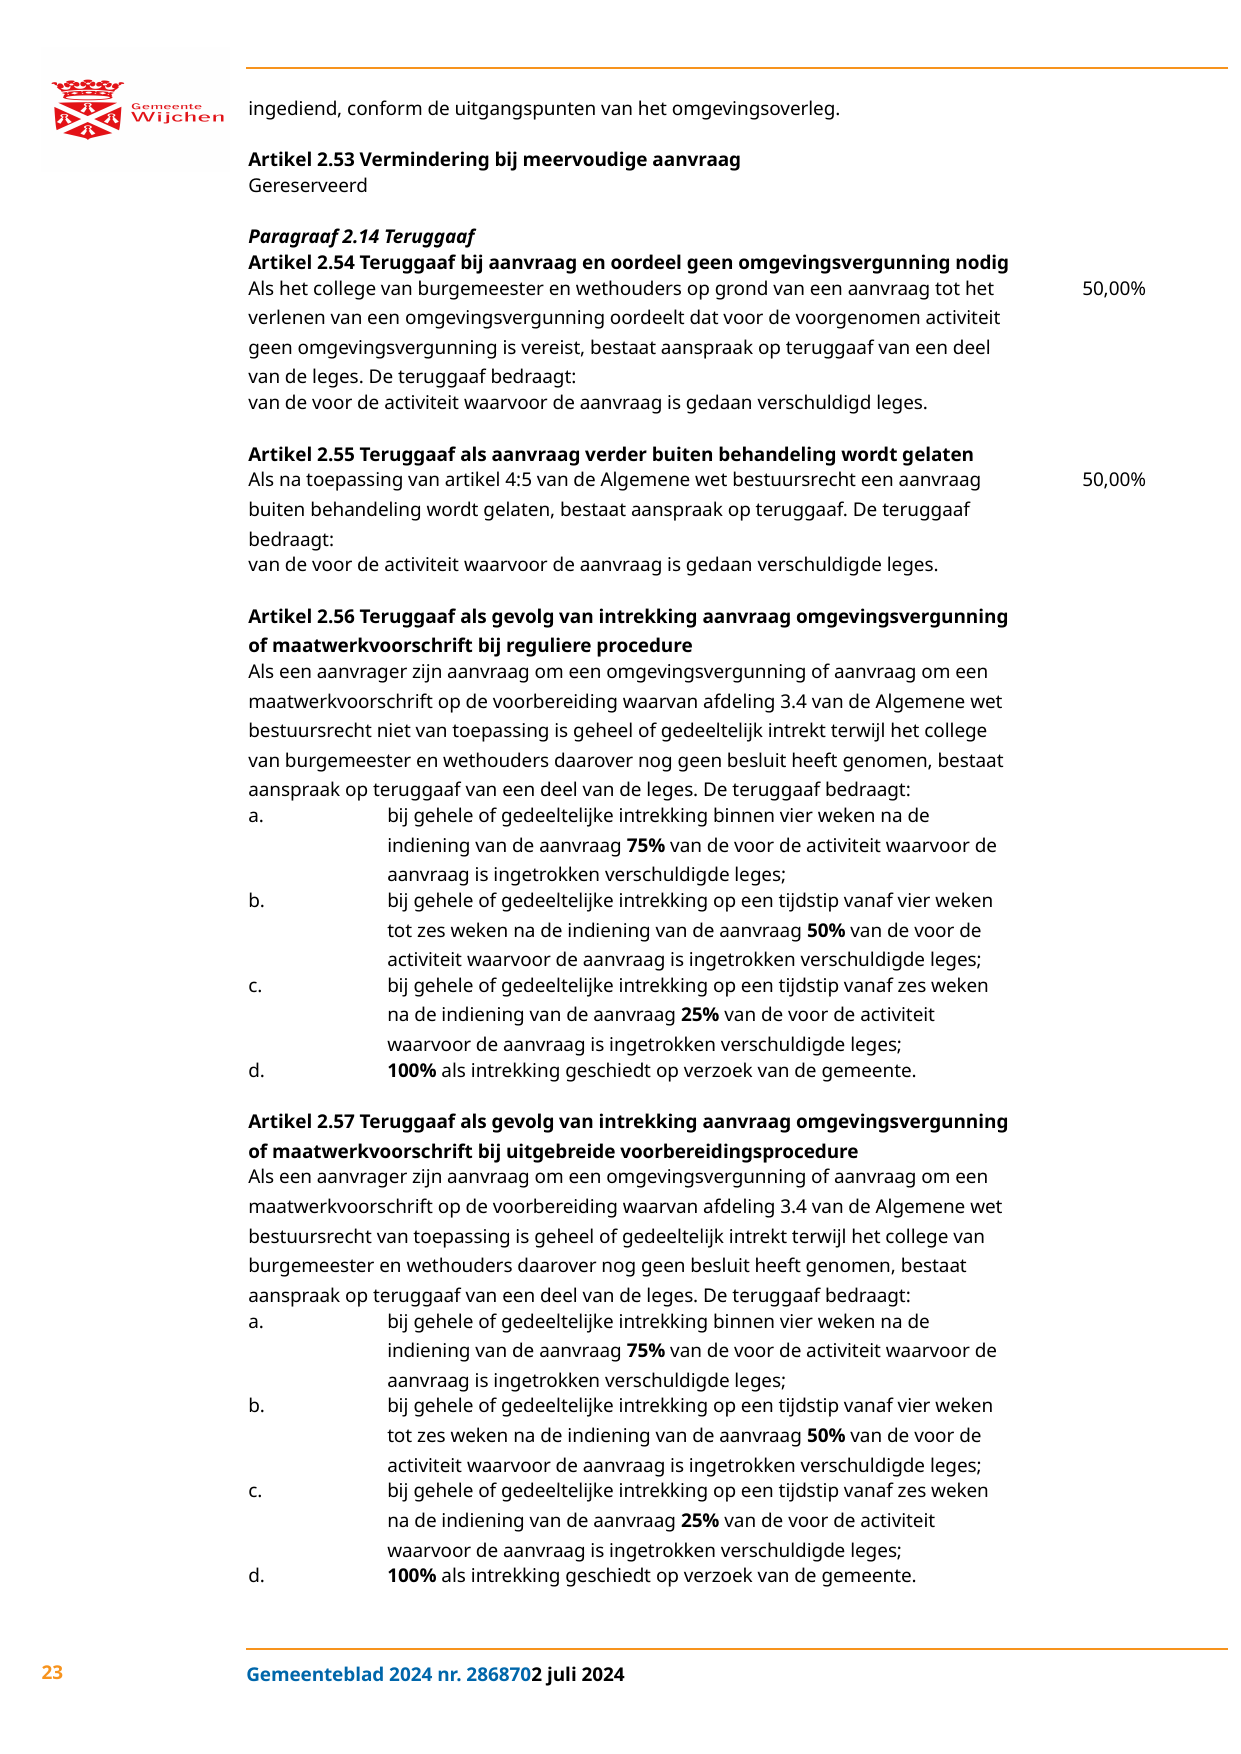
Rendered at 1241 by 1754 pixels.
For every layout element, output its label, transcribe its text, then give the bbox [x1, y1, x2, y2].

table_cell [456, 577, 1013, 603]
table_cell [1082, 389, 1152, 415]
table_cell [387, 1083, 456, 1108]
table_cell Als een aanvrager zijn aanvraag om een omgevingsvergunning of aanvraag om een maatwerkvoorschrift op de voorbereiding waarvan afdeling 3.4 van de Algemene wet bestuursrecht niet van toepassing is geheel of gedeeltelijk intrekt terwijl het college van burgemeester en wethouders daarover nog geen besluit heeft genomen, bestaat aanspraak op teruggaaf van een deel van de leges. De teruggaaf bedraagt: [248, 658, 1013, 802]
table_cell [1013, 441, 1082, 467]
table_cell [248, 1083, 387, 1108]
table_cell [248, 121, 387, 146]
picture [41, 47, 231, 172]
table_cell [1013, 198, 1082, 223]
table_cell [1082, 249, 1152, 275]
table_cell [1013, 224, 1082, 249]
table_cell a. [248, 1308, 387, 1393]
table_cell [1013, 1083, 1082, 1108]
table_cell [1013, 172, 1082, 198]
table_cell [248, 415, 387, 441]
table_cell bij gehele of gedeeltelijke intrekking binnen vier weken na de indiening van de aanvraag 75% van de voor de activiteit waarvoor de aanvraag is ingetrokken verschuldigde leges; [387, 802, 1013, 887]
table_cell bij gehele of gedeeltelijke intrekking binnen vier weken na de indiening van de aanvraag 75% van de voor de activiteit waarvoor de aanvraag is ingetrokken verschuldigde leges; [387, 1308, 1013, 1393]
table_cell [1013, 551, 1082, 577]
table_cell [1082, 972, 1152, 1057]
table_cell [1013, 577, 1082, 603]
table_cell [456, 198, 1013, 223]
table_cell [387, 198, 456, 223]
table_cell [1082, 95, 1152, 121]
table_cell [456, 121, 1013, 146]
table_cell [1082, 1308, 1152, 1393]
table_cell d. [248, 1563, 387, 1588]
table_cell [1013, 1109, 1082, 1164]
table_cell [1082, 1164, 1152, 1308]
table_cell [1082, 551, 1152, 577]
table_cell 100% als intrekking geschiedt op verzoek van de gemeente. [387, 1563, 1013, 1588]
table_cell [1082, 1478, 1152, 1562]
table_cell van de voor de activiteit waarvoor de aanvraag is gedaan verschuldigde leges. [248, 551, 1013, 577]
table_cell [1013, 467, 1082, 551]
table_cell [1082, 1057, 1152, 1083]
table_cell [1013, 249, 1082, 275]
table_cell [456, 1083, 1013, 1108]
table_cell [1013, 887, 1082, 972]
table_cell [1013, 95, 1082, 121]
table_cell [1082, 802, 1152, 887]
table_cell Artikel 2.57 Teruggaaf als gevolg van intrekking aanvraag omgevingsvergunning of maatwerkvoorschrift bij uitgebreide voorbereidingsprocedure [248, 1109, 1013, 1164]
table_cell [248, 577, 387, 603]
table_cell 100% als intrekking geschiedt op verzoek van de gemeente. [387, 1057, 1013, 1083]
table_cell a. [248, 802, 387, 887]
table_cell [456, 415, 1013, 441]
table_cell [387, 577, 456, 603]
table_cell [248, 198, 387, 223]
table_cell [387, 415, 456, 441]
table_cell [387, 121, 456, 146]
table_cell [1013, 1393, 1082, 1478]
table_cell [1013, 1164, 1082, 1308]
table_cell 50,00% [1082, 467, 1152, 551]
table_cell [1082, 415, 1152, 441]
table_cell [1082, 603, 1152, 658]
table_cell c. [248, 1478, 387, 1562]
table_cell [1082, 1563, 1152, 1588]
table_cell [1013, 415, 1082, 441]
table_cell bij gehele of gedeeltelijke intrekking op een tijdstip vanaf vier weken tot zes weken na de indiening van de aanvraag 50% van de voor de activiteit waarvoor de aanvraag is ingetrokken verschuldigde leges; [387, 887, 1013, 972]
table_cell Als een aanvrager zijn aanvraag om een omgevingsvergunning of aanvraag om een maatwerkvoorschrift op de voorbereiding waarvan afdeling 3.4 van de Algemene wet bestuursrecht van toepassing is geheel of gedeeltelijk intrekt terwijl het college van burgemeester en wethouders daarover nog geen besluit heeft genomen, bestaat aanspraak op teruggaaf van een deel van de leges. De teruggaaf bedraagt: [248, 1164, 1013, 1308]
table_cell 50,00% [1082, 275, 1152, 389]
table_cell [1013, 275, 1082, 389]
table_cell [1082, 1109, 1152, 1164]
table_cell b. [248, 887, 387, 972]
table_cell Artikel 2.55 Teruggaaf als aanvraag verder buiten behandeling wordt gelaten [248, 441, 1013, 467]
table_cell d. [248, 1057, 387, 1083]
table_cell [1082, 172, 1152, 198]
table_cell [1013, 146, 1082, 172]
table_cell Als het college van burgemeester en wethouders op grond van een aanvraag tot het verlenen van een omgevingsvergunning oordeelt dat voor de voorgenomen activiteit geen omgevingsvergunning is vereist, bestaat aanspraak op teruggaaf van een deel van de leges. De teruggaaf bedraagt: [248, 275, 1013, 389]
table_cell [1082, 224, 1152, 249]
table_cell b. [248, 1393, 387, 1478]
table_cell [1082, 1393, 1152, 1478]
table_cell [1013, 1563, 1082, 1588]
table_cell [1013, 802, 1082, 887]
table_cell Artikel 2.53 Vermindering bij meervoudige aanvraag [248, 146, 1013, 172]
table_cell [1013, 603, 1082, 658]
table_cell [1082, 1083, 1152, 1108]
table_cell bij gehele of gedeeltelijke intrekking op een tijdstip vanaf zes weken na de indiening van de aanvraag 25% van de voor de activiteit waarvoor de aanvraag is ingetrokken verschuldigde leges; [387, 972, 1013, 1057]
table_cell c. [248, 972, 387, 1057]
table_cell Artikel 2.56 Teruggaaf als gevolg van intrekking aanvraag omgevingsvergunning of maatwerkvoorschrift bij reguliere procedure [248, 603, 1013, 658]
table_cell [1082, 887, 1152, 972]
table_cell Paragraaf 2.14 Teruggaaf [248, 224, 1013, 249]
table_cell [1082, 198, 1152, 223]
table_cell [1013, 121, 1082, 146]
table_cell [1082, 121, 1152, 146]
table_cell [1013, 972, 1082, 1057]
table_cell [1082, 146, 1152, 172]
table_cell [1082, 577, 1152, 603]
table_cell van de voor de activiteit waarvoor de aanvraag is gedaan verschuldigd leges. [248, 389, 1013, 415]
table_cell [1013, 658, 1082, 802]
table_cell Gereserveerd [248, 172, 1013, 198]
table_cell bij gehele of gedeeltelijke intrekking op een tijdstip vanaf vier weken tot zes weken na de indiening van de aanvraag 50% van de voor de activiteit waarvoor de aanvraag is ingetrokken verschuldigde leges; [387, 1393, 1013, 1478]
table_cell [1013, 389, 1082, 415]
table_cell Als na toepassing van artikel 4:5 van de Algemene wet bestuursrecht een aanvraag buiten behandeling wordt gelaten, bestaat aanspraak op teruggaaf. De teruggaaf bedraagt: [248, 467, 1013, 551]
table_cell Artikel 2.54 Teruggaaf bij aanvraag en oordeel geen omgevingsvergunning nodig [248, 249, 1013, 275]
table_cell [1013, 1308, 1082, 1393]
table_cell [1013, 1478, 1082, 1562]
table_cell bij gehele of gedeeltelijke intrekking op een tijdstip vanaf zes weken na de indiening van de aanvraag 25% van de voor de activiteit waarvoor de aanvraag is ingetrokken verschuldigde leges; [387, 1478, 1013, 1562]
table_cell [1013, 1057, 1082, 1083]
table_cell ingediend, conform de uitgangspunten van het omgevingsoverleg. [248, 95, 1013, 121]
table_cell [1082, 441, 1152, 467]
table_cell [1082, 658, 1152, 802]
